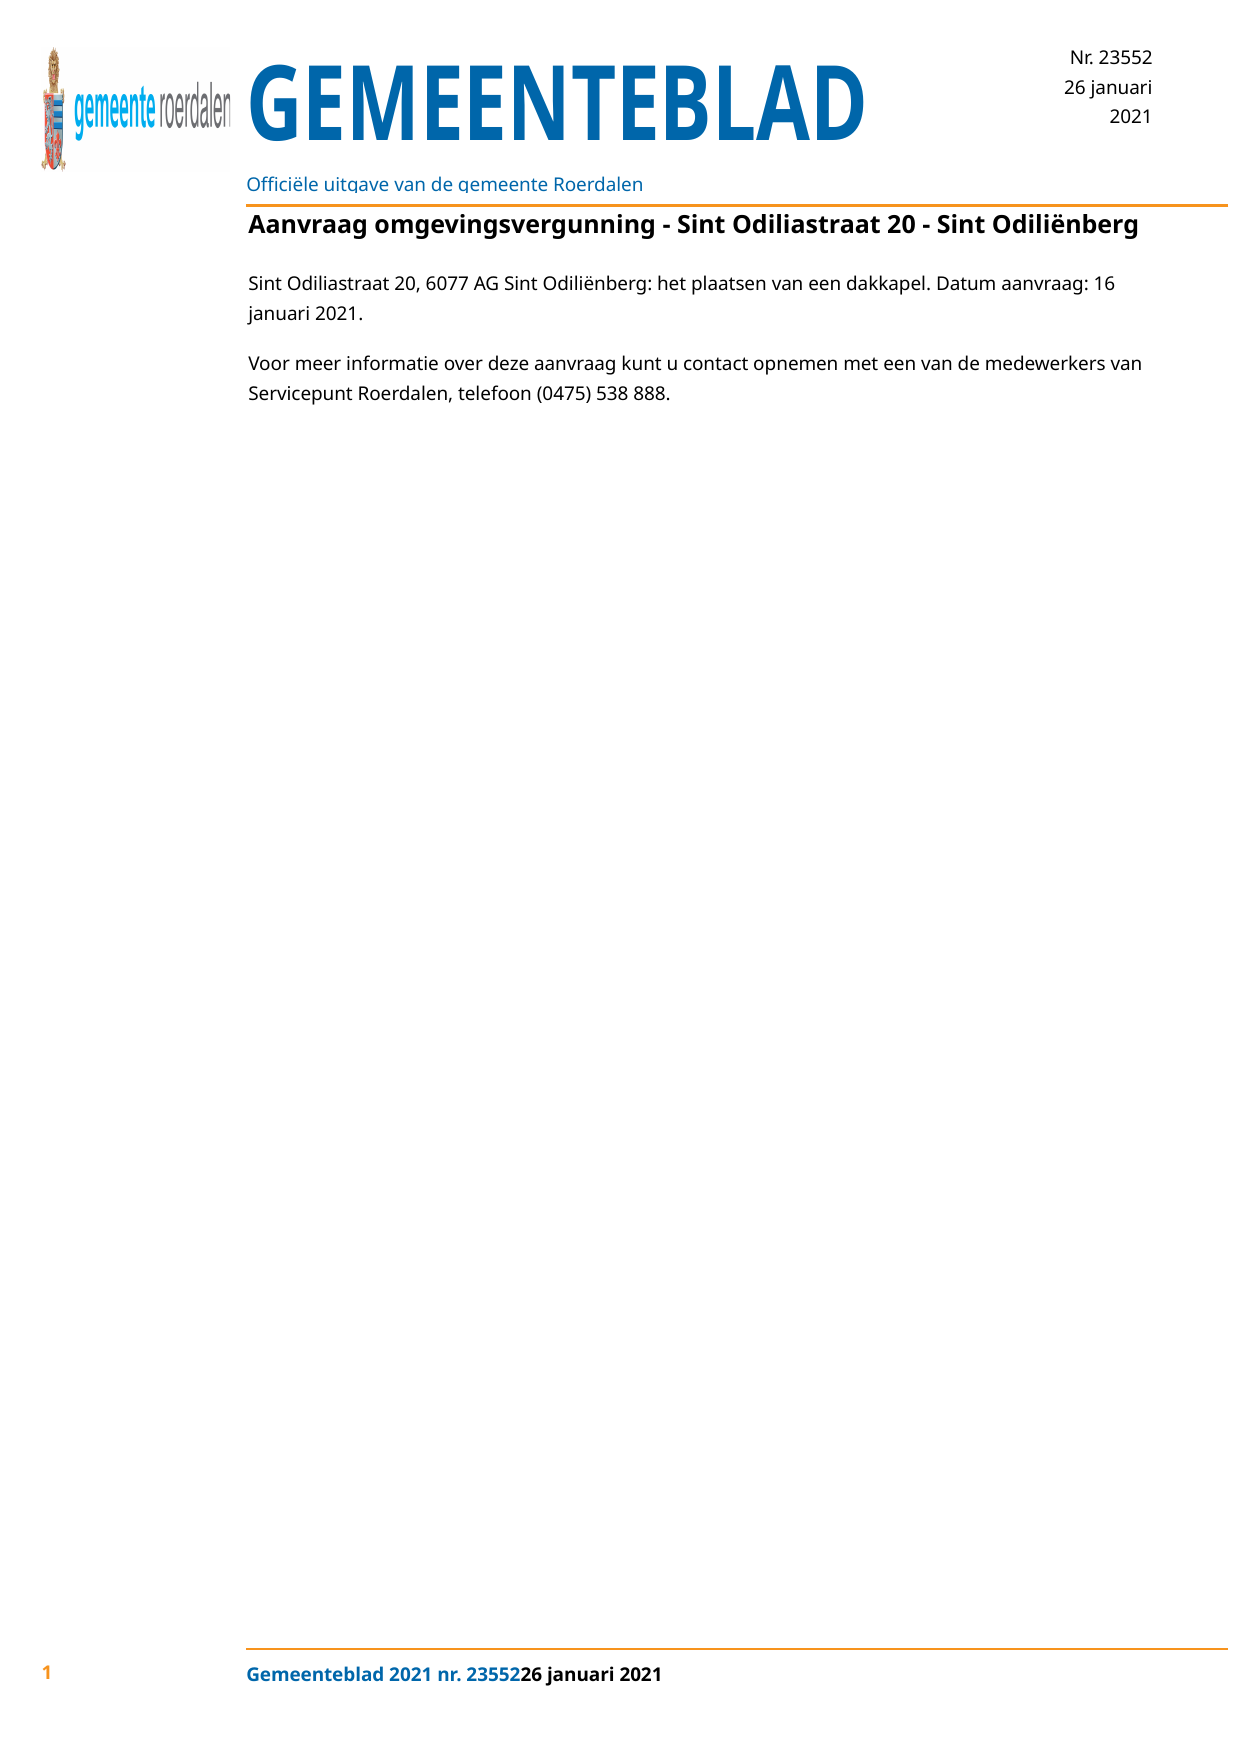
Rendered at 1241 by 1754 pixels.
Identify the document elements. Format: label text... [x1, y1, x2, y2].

text Sint Odiliastraat 20, 6077 AG Sint Odiliënberg: het plaatsen van een dakkapel. Datum aanvraag: 16 januari 2021. [248, 270, 1152, 326]
picture [41, 47, 231, 172]
text Aanvraag omgevingsvergunning - Sint Odiliastraat 20 - Sint Odiliënberg [248, 207, 1152, 241]
text Voor meer informatie over deze aanvraag kunt u contact opnemen met een van de medewerkers van Servicepunt Roerdalen, telefoon (0475) 538 888. [248, 350, 1152, 406]
